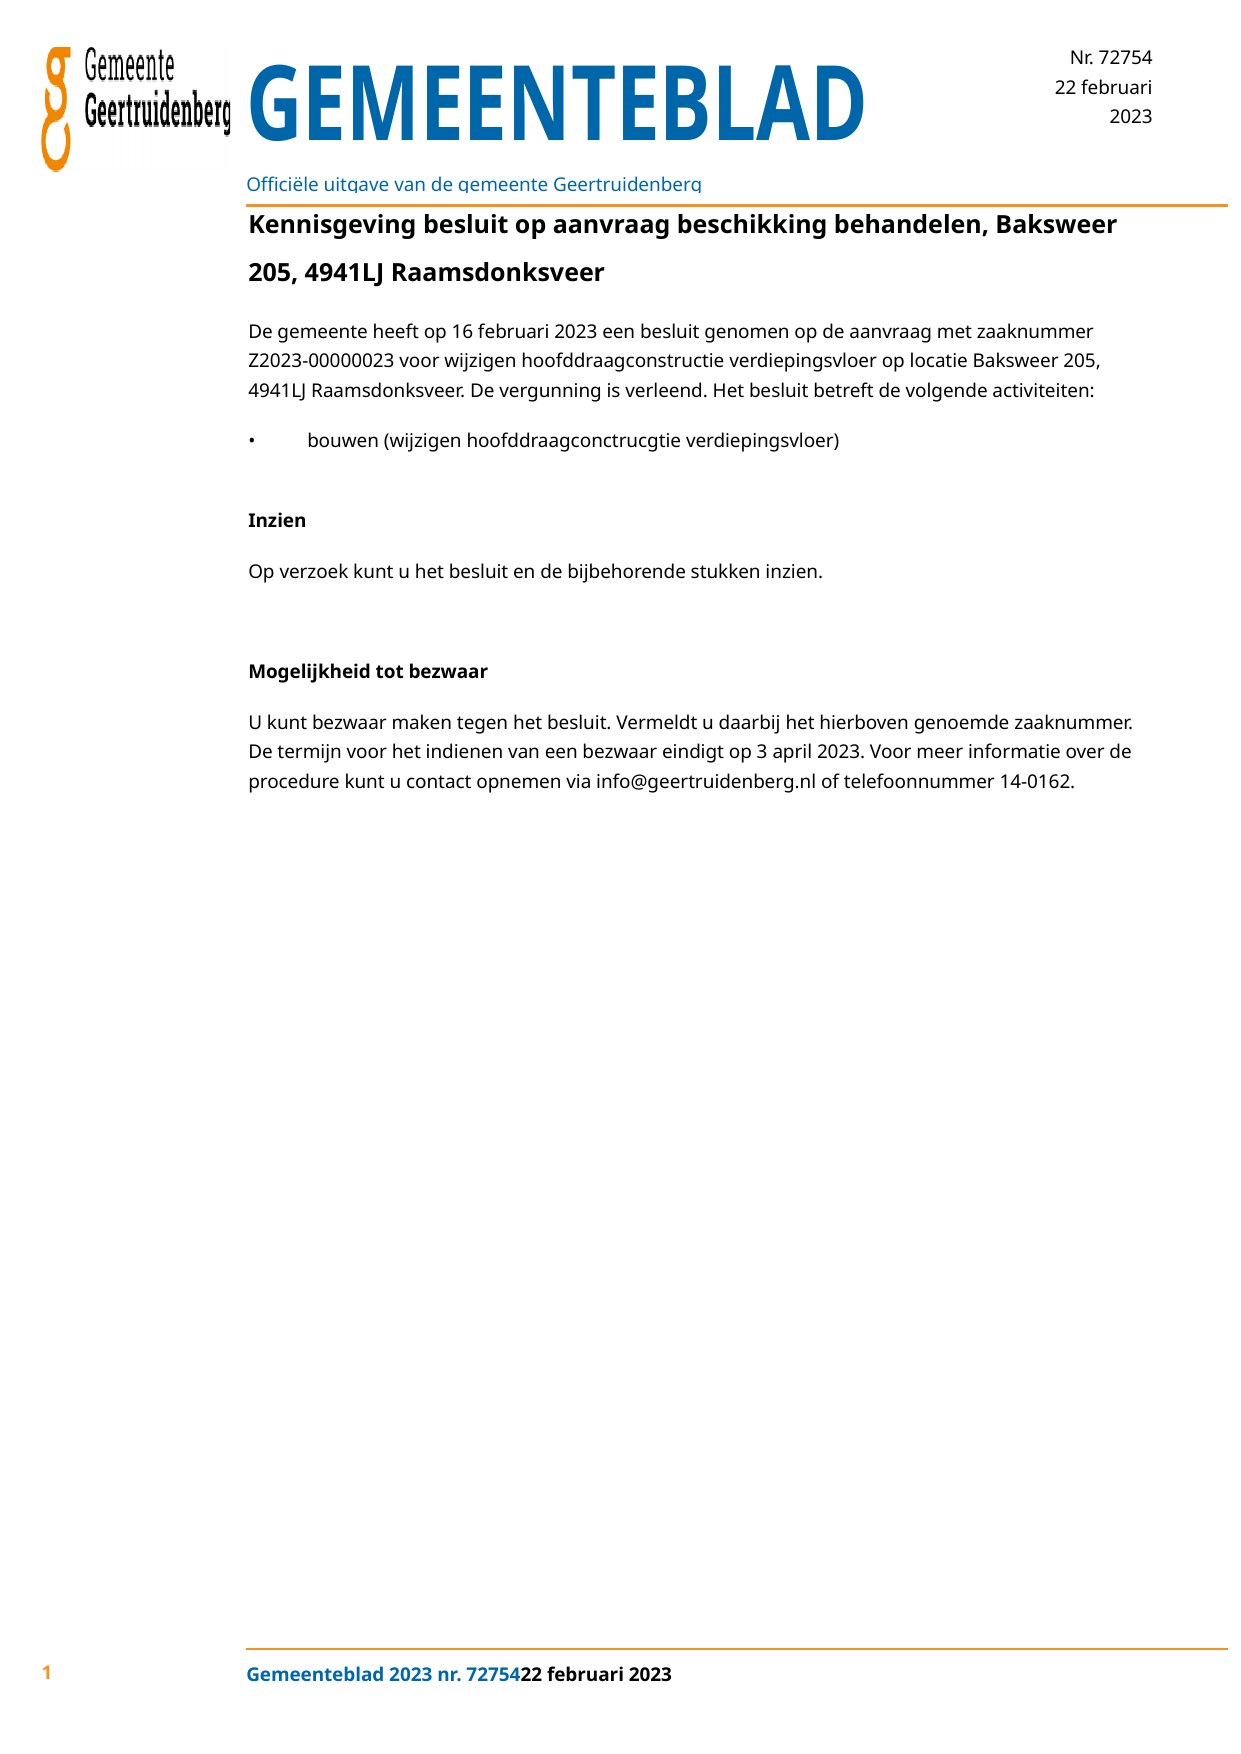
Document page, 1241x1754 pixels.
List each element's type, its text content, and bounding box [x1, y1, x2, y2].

text Mogelijkheid tot bezwaar [248, 659, 1152, 684]
text Op verzoek kunt u het besluit en de bijbehorende stukken inzien. [248, 558, 1152, 584]
picture [41, 47, 231, 172]
text De gemeente heeft op 16 februari 2023 een besluit genomen op de aanvraag met zaaknummer Z2023-00000023 voor wijzigen hoofddraagconstructie verdiepingsvloer op locatie Baksweer 205, 4941LJ Raamsdonksveer. De vergunning is verleend. Het besluit betreft de volgende activiteiten: [248, 318, 1152, 403]
list bouwen (wijzigen hoofddraagconctrucgtie verdiepingsvloer) [248, 427, 1152, 453]
text Inzien [248, 507, 1152, 533]
text U kunt bezwaar maken tegen het besluit. Vermeldt u daarbij het hierboven genoemde zaaknummer. De termijn voor het indienen van een bezwaar eindigt op 3 april 2023. Voor meer informatie over de procedure kunt u contact opnemen via info@geertruidenberg.nl of telefoonnummer 14-0162. [248, 709, 1152, 794]
text Kennisgeving besluit op aanvraag beschikking behandelen, Baksweer 205, 4941LJ Raamsdonksveer [248, 207, 1152, 288]
